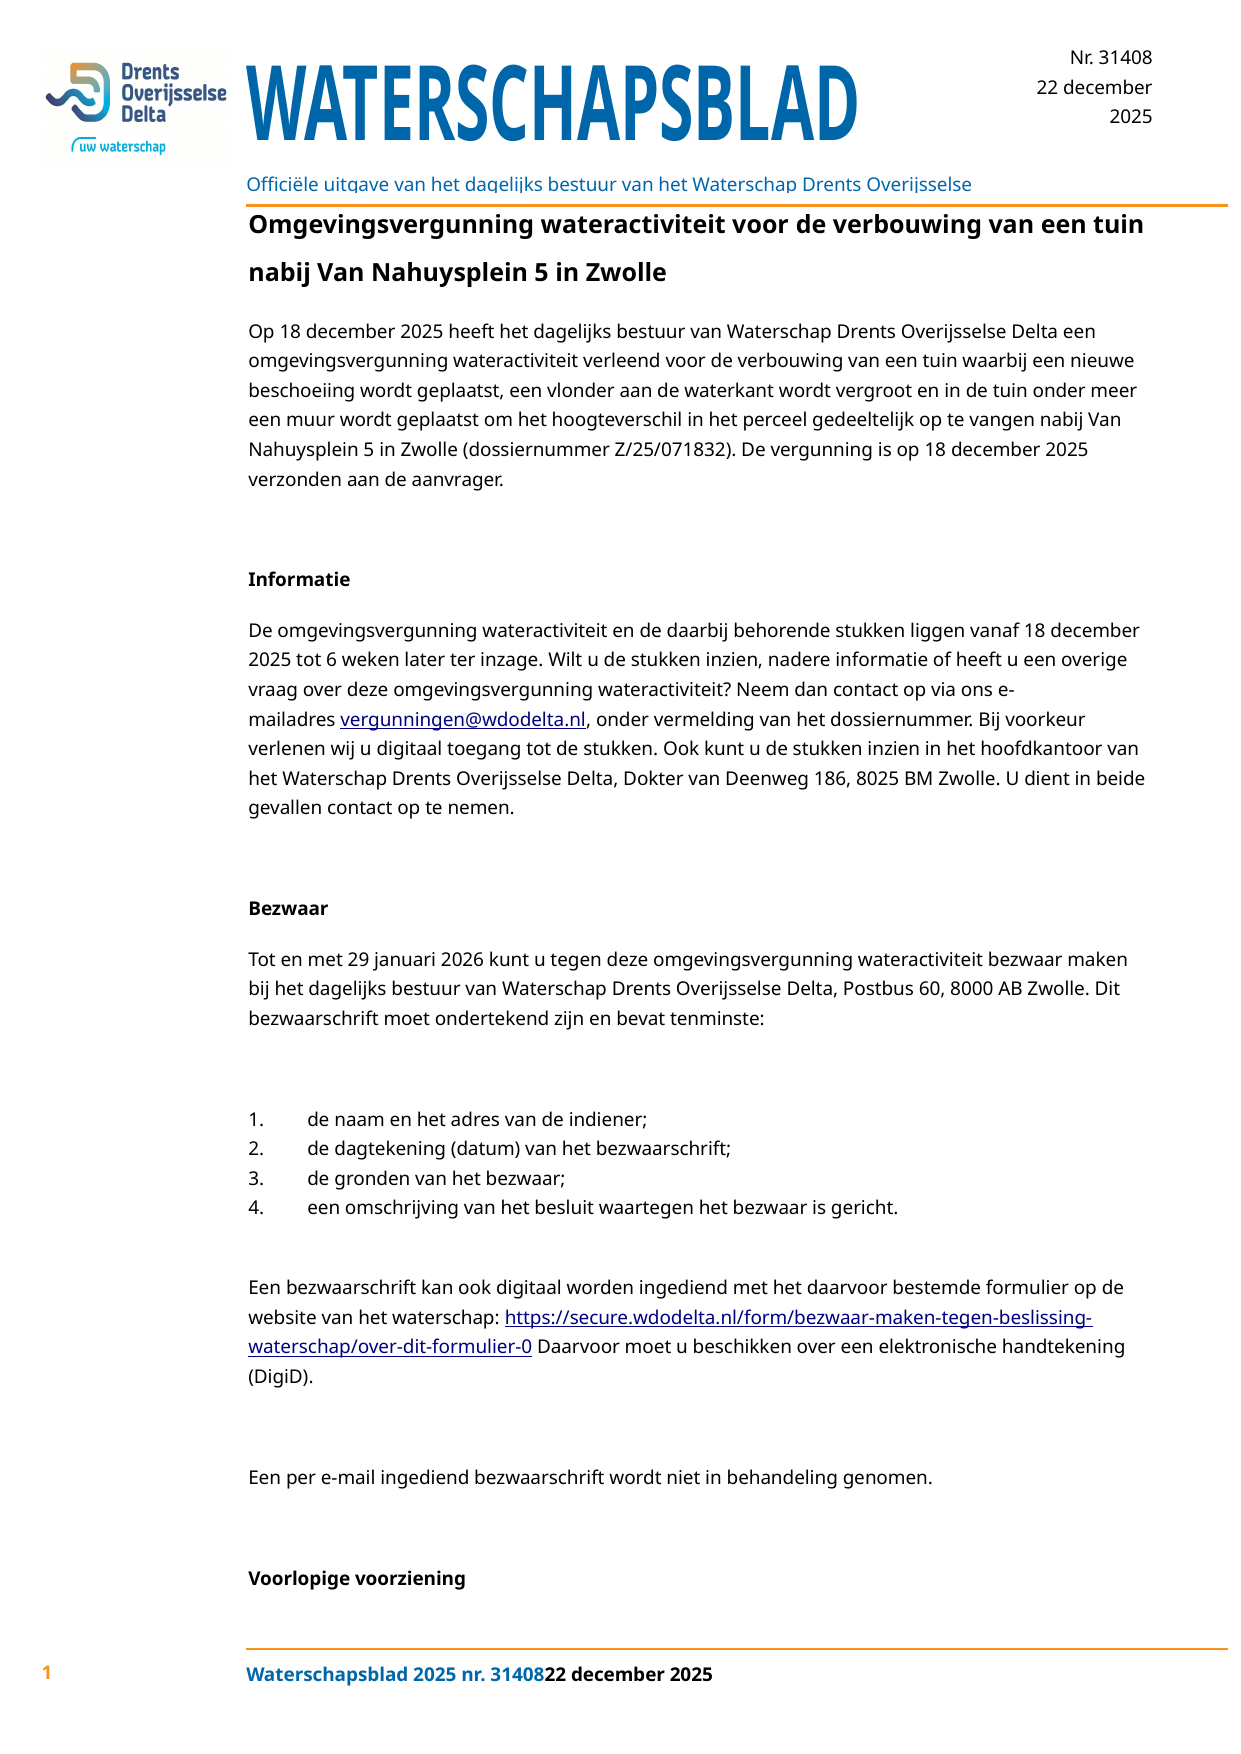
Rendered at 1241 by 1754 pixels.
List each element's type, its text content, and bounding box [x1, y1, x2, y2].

list een omschrijving van het besluit waartegen het bezwaar is gericht. [248, 1194, 1152, 1220]
list de dagtekening (datum) van het bezwaarschrift; [248, 1135, 1152, 1161]
list de gronden van het bezwaar; [248, 1165, 1152, 1191]
text Omgevingsvergunning wateractiviteit voor de verbouwing van een tuin nabij Van Nahuysplein 5 in Zwolle [248, 207, 1152, 288]
text Op 18 december 2025 heeft het dagelijks bestuur van Waterschap Drents Overijsselse Delta een omgevingsvergunning wateractiviteit verleend voor de verbouwing van een tuin waarbij een nieuwe beschoeiing wordt geplaatst, een vlonder aan de waterkant wordt vergroot en in de tuin onder meer een muur wordt geplaatst om het hoogteverschil in het perceel gedeeltelijk op te vangen nabij Van Nahuysplein 5 in Zwolle (dossiernummer Z/25/071832). De vergunning is op 18 december 2025 verzonden aan de aanvrager. [248, 318, 1152, 492]
text Bezwaar [248, 895, 1152, 921]
text Een per e-mail ingediend bezwaarschrift wordt niet in behandeling genomen. [248, 1464, 1152, 1490]
text Een bezwaarschrift kan ook digitaal worden ingediend met het daarvoor bestemde formulier op de website van het waterschap: https://secure.wdodelta.nl/form/bezwaar-maken-tegen-beslissing-waterschap/over-dit-formulier-0 Daarvoor moet u beschikken over een elektronische handtekening (DigiD). [248, 1274, 1152, 1389]
picture [41, 47, 231, 172]
text De omgevingsvergunning wateractiviteit en de daarbij behorende stukken liggen vanaf 18 december 2025 tot 6 weken later ter inzage. Wilt u de stukken inzien, nadere informatie of heeft u een overige vraag over deze omgevingsvergunning wateractiviteit? Neem dan contact op via ons e-mailadres vergunningen@wdodelta.nl, onder vermelding van het dossiernummer. Bij voorkeur verlenen wij u digitaal toegang tot de stukken. Ook kunt u de stukken inzien in het hoofdkantoor van het Waterschap Drents Overijsselse Delta, Dokter van Deenweg 186, 8025 BM Zwolle. U dient in beide gevallen contact op te nemen. [248, 617, 1152, 820]
text Tot en met 29 januari 2026 kunt u tegen deze omgevingsvergunning wateractiviteit bezwaar maken bij het dagelijks bestuur van Waterschap Drents Overijsselse Delta, Postbus 60, 8000 AB Zwolle. Dit bezwaarschrift moet ondertekend zijn en bevat tenminste: [248, 946, 1152, 1031]
list de naam en het adres van de indiener; [248, 1106, 1152, 1132]
text Voorlopige voorziening [248, 1565, 1152, 1591]
text Informatie [248, 567, 1152, 592]
